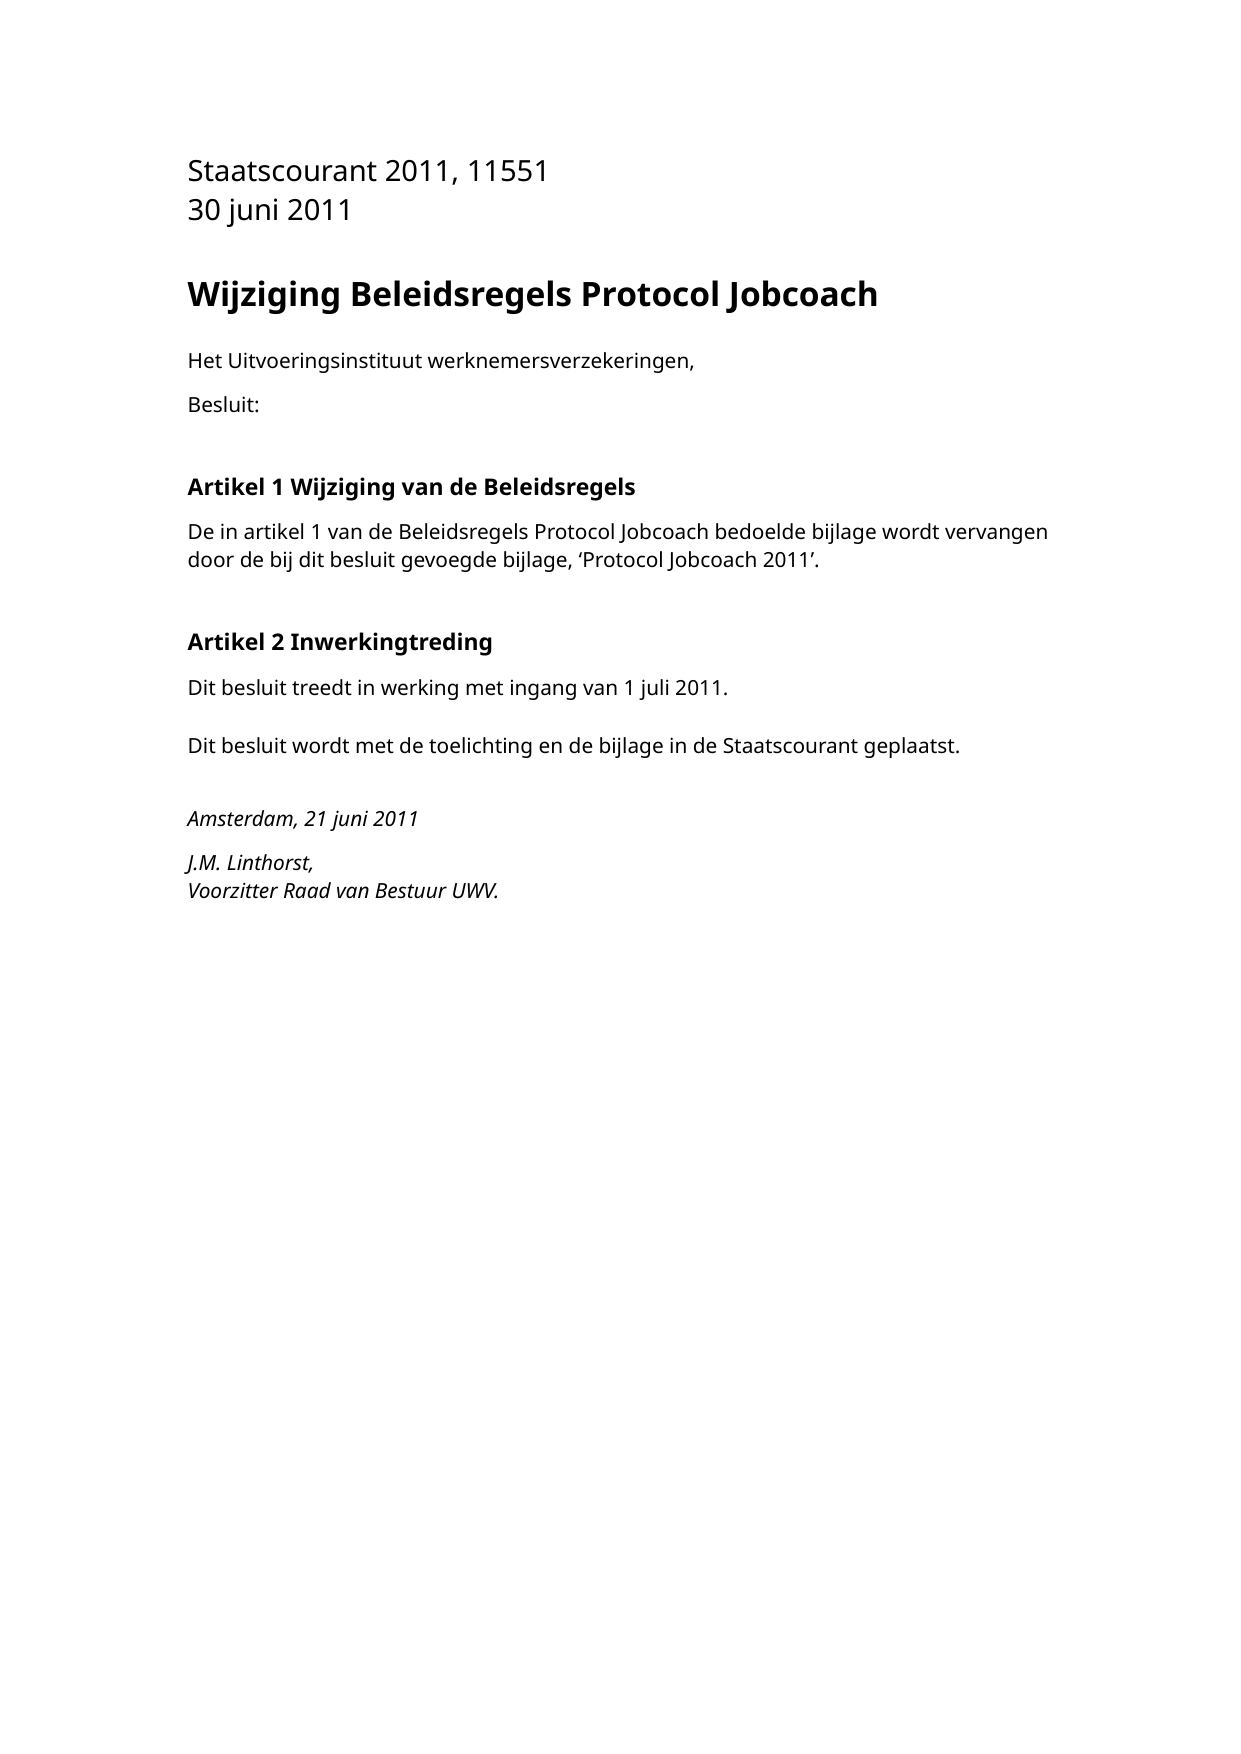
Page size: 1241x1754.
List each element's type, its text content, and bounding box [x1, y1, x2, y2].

text Het Uitvoeringsinstituut werknemersverzekeringen, [187, 346, 1053, 375]
subtitle Artikel 1 Wijziging van de Beleidsregels [187, 471, 1053, 502]
text Dit besluit treedt in werking met ingang van 1 juli 2011. [187, 673, 1053, 701]
subtitle Artikel 2 Inwerkingtreding [187, 626, 1053, 658]
text Dit besluit wordt met de toelichting en de bijlage in de Staatscourant geplaatst. [187, 731, 1053, 759]
text Voorzitter Raad van Bestuur UWV. [187, 876, 1053, 905]
subtitle Wijziging Beleidsregels Protocol Jobcoach [187, 271, 1053, 316]
text Besluit: [187, 390, 1053, 418]
text Staatscourant 2011, 11551 [187, 150, 1053, 190]
text Amsterdam, 21 juni 2011 [187, 804, 1053, 833]
text De in artikel 1 van de Beleidsregels Protocol Jobcoach bedoelde bijlage wordt vervangen door de bij dit besluit gevoegde bijlage, ‘Protocol Jobcoach 2011’. [187, 517, 1053, 574]
text J.M. Linthorst, [187, 848, 1053, 876]
text 30 juni 2011 [187, 190, 1053, 229]
